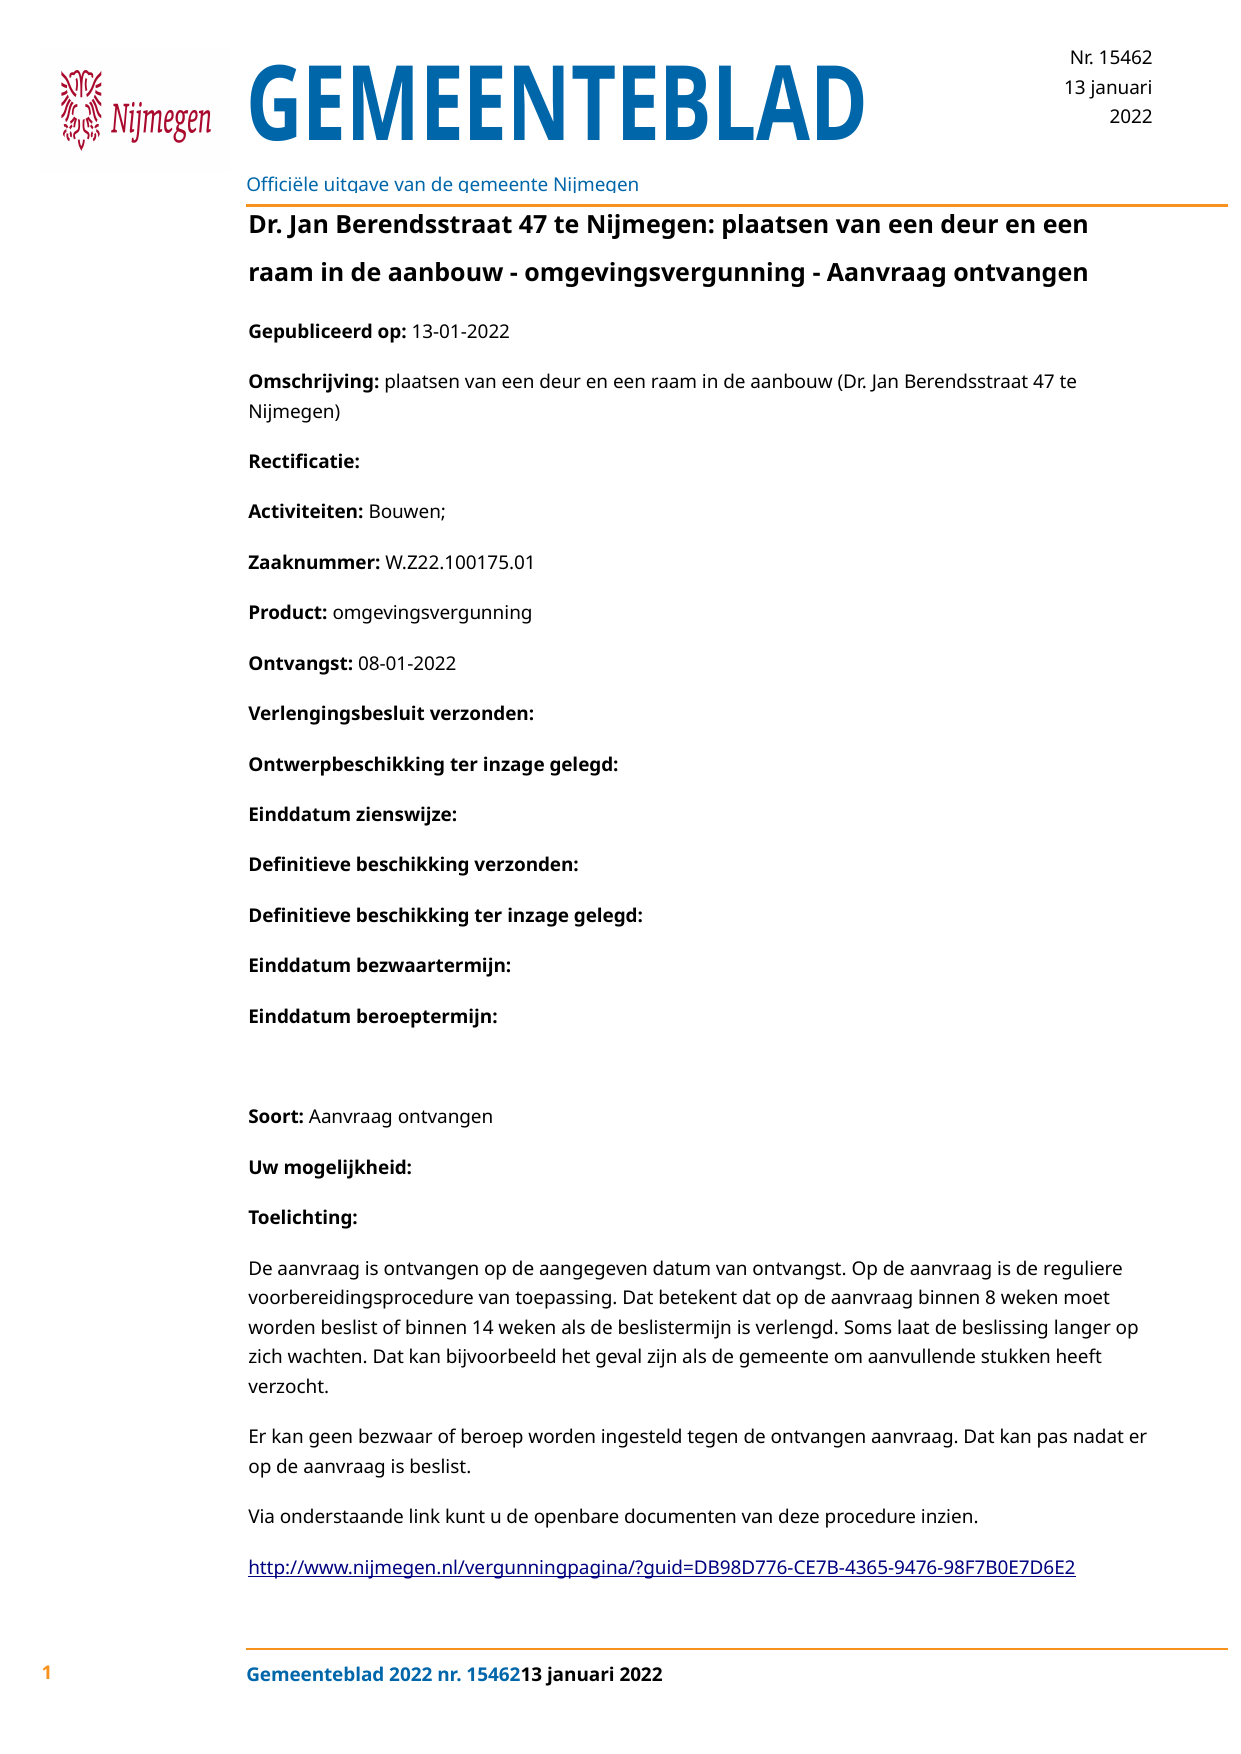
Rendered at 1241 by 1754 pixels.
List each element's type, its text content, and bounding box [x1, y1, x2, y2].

text Er kan geen bezwaar of beroep worden ingesteld tegen de ontvangen aanvraag. Dat kan pas nadat er op de aanvraag is beslist. [248, 1424, 1152, 1479]
text Ontwerpbeschikking ter inzage gelegd: [248, 751, 1152, 777]
text http://www.nijmegen.nl/vergunningpagina/?guid=DB98D776-CE7B-4365-9476-98F7B0E7D6E2 [248, 1554, 1152, 1580]
text Dr. Jan Berendsstraat 47 te Nijmegen: plaatsen van een deur en een raam in de aanbouw - omgevingsvergunning - Aanvraag ontvangen [248, 207, 1152, 288]
text De aanvraag is ontvangen op de aangegeven datum van ontvangst. Op de aanvraag is de reguliere voorbereidingsprocedure van toepassing. Dat betekent dat op de aanvraag binnen 8 weken moet worden beslist of binnen 14 weken als de beslistermijn is verlengd. Soms laat de beslissing langer op zich wachten. Dat kan bijvoorbeeld het geval zijn als de gemeente om aanvullende stukken heeft verzocht. [248, 1255, 1152, 1399]
text Product: omgevingsvergunning [248, 599, 1152, 625]
text Rectificatie: [248, 448, 1152, 474]
text Ontvangst: 08-01-2022 [248, 650, 1152, 676]
text Definitieve beschikking verzonden: [248, 852, 1152, 877]
text Zaaknummer: W.Z22.100175.01 [248, 549, 1152, 575]
text Einddatum beroeptermijn: [248, 1003, 1152, 1029]
text Activiteiten: Bouwen; [248, 499, 1152, 524]
picture [41, 47, 231, 172]
text Verlengingsbesluit verzonden: [248, 700, 1152, 726]
text Einddatum bezwaartermijn: [248, 952, 1152, 978]
text Omschrijving: plaatsen van een deur en een raam in de aanbouw (Dr. Jan Berendsstraat 47 te Nijmegen) [248, 368, 1152, 424]
text Uw mogelijkheid: [248, 1154, 1152, 1180]
text Gepubliceerd op: 13-01-2022 [248, 318, 1152, 344]
text Toelichting: [248, 1204, 1152, 1230]
text Via onderstaande link kunt u de openbare documenten van deze procedure inzien. [248, 1504, 1152, 1529]
text Definitieve beschikking ter inzage gelegd: [248, 902, 1152, 928]
text Soort: Aanvraag ontvangen [248, 1104, 1152, 1129]
text Einddatum zienswijze: [248, 801, 1152, 827]
